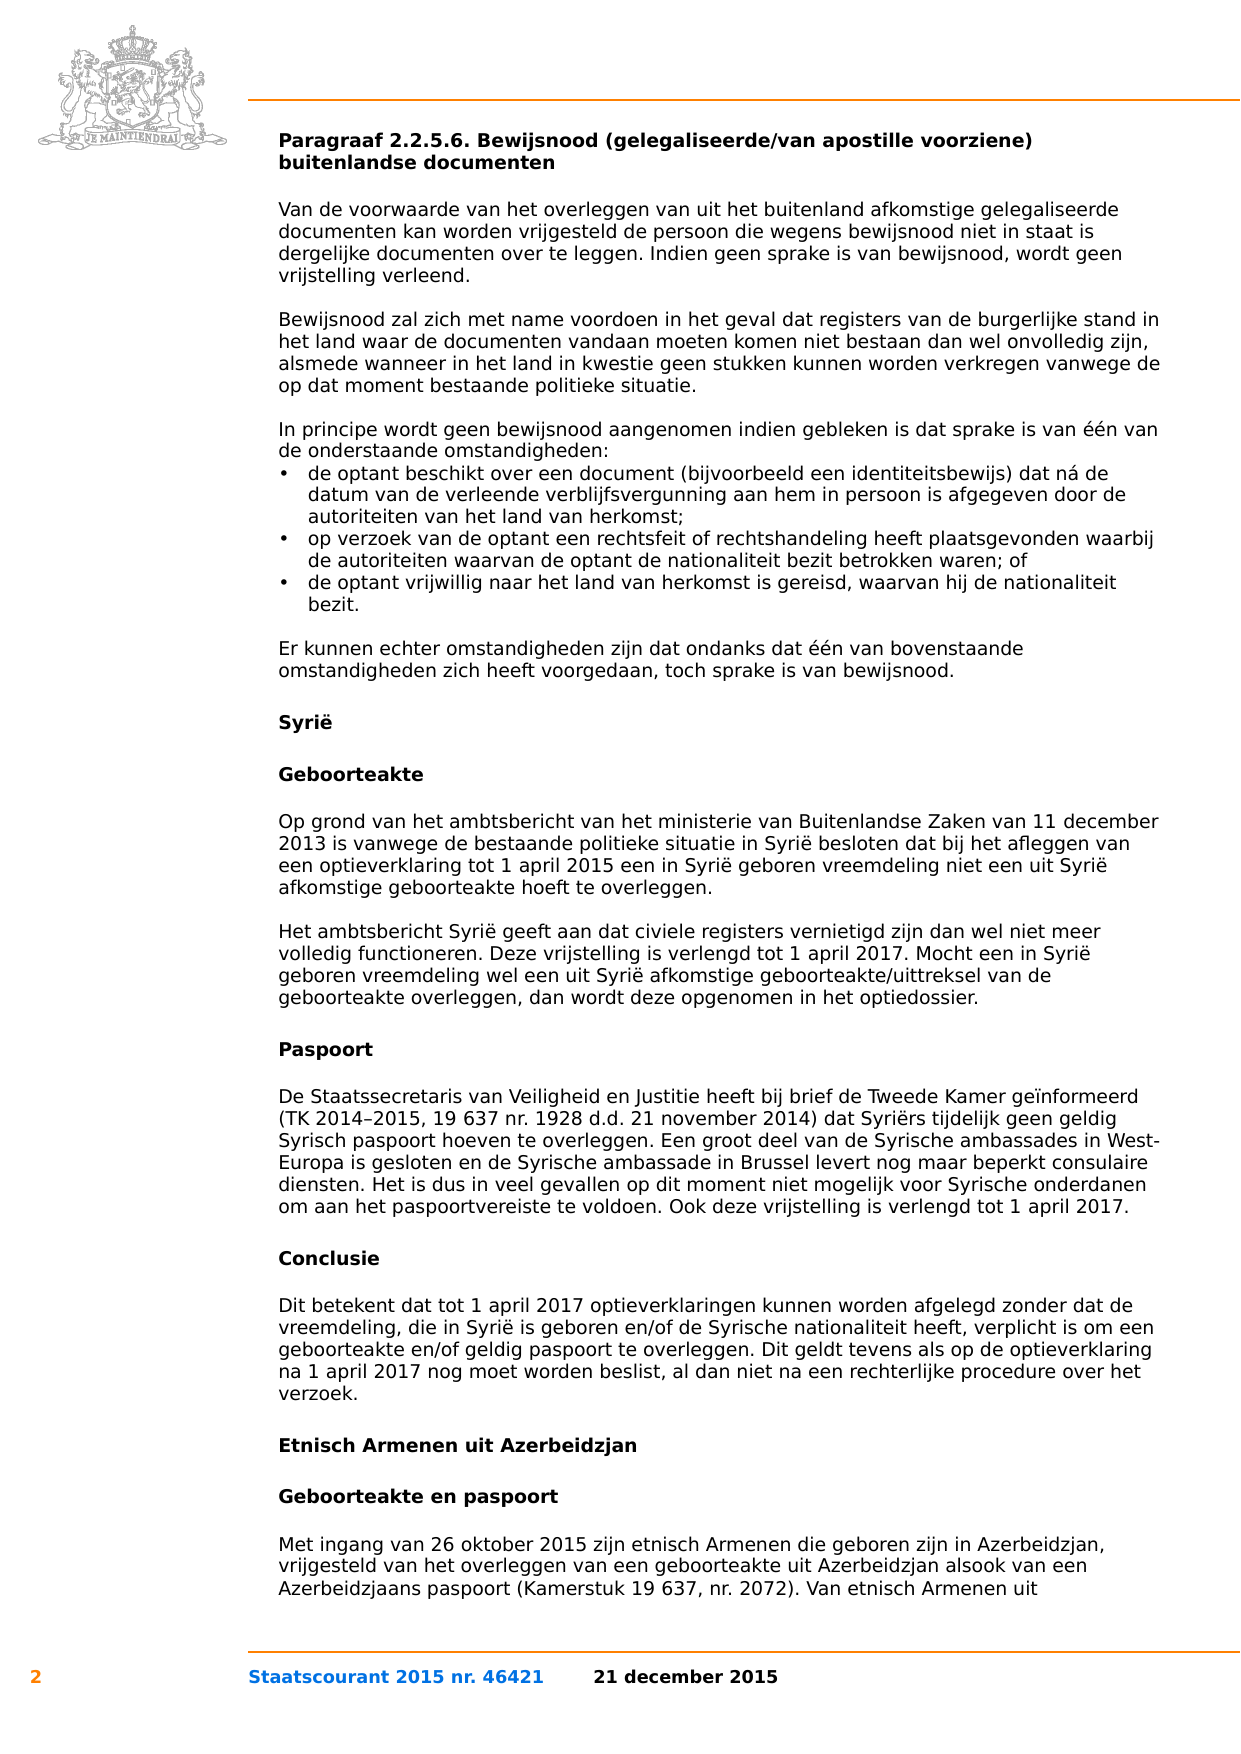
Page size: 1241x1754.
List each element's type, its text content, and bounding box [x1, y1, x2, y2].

subtitle Paspoort [278, 1039, 1163, 1061]
text De Staatssecretaris van Veiligheid en Justitie heeft bij brief de Tweede Kamer geïnformeerd (TK 2014–2015, 19 637 nr. 1928 d.d. 21 november 2014) dat Syriërs tijdelijk geen geldig Syrisch paspoort hoeven te overleggen. Een groot deel van de Syrische ambassades in West-Europa is gesloten en de Syrische ambassade in Brussel levert nog maar beperkt consulaire diensten. Het is dus in veel gevallen op dit moment niet mogelijk voor Syrische onderdanen om aan het paspoortvereiste te voldoen. Ook deze vrijstelling is verlengd tot 1 april 2017. [278, 1086, 1163, 1218]
subtitle Etnisch Armenen uit Azerbeidzjan [278, 1434, 1163, 1456]
text Het ambtsbericht Syrië geeft aan dat civiele registers vernietigd zijn dan wel niet meer volledig functioneren. Deze vrijstelling is verlengd tot 1 april 2017. Mocht een in Syrië geboren vreemdeling wel een uit Syrië afkomstige geboorteakte/uittreksel van de geboorteakte overleggen, dan wordt deze opgenomen in het optiedossier. [278, 921, 1163, 1009]
text Met ingang van 26 oktober 2015 zijn etnisch Armenen die geboren zijn in Azerbeidzjan, vrijgesteld van het overleggen van een geboorteakte uit Azerbeidzjan alsook van een Azerbeidzjaans paspoort (Kamerstuk 19 637, nr. 2072). Van etnisch Armenen uit [278, 1533, 1163, 1599]
subtitle Conclusie [278, 1248, 1163, 1269]
subtitle Geboorteakte en paspoort [278, 1486, 1163, 1508]
text • de optant beschikt over een document (bijvoorbeeld een identiteitsbewijs) dat ná de datum van de verleende verblijfsvergunning aan hem in persoon is afgegeven door de autoriteiten van het land van herkomst; [278, 462, 1163, 528]
text Van de voorwaarde van het overleggen van uit het buitenland afkomstige gelegaliseerde documenten kan worden vrijgesteld de persoon die wegens bewijsnood niet in staat is dergelijke documenten over te leggen. Indien geen sprake is van bewijsnood, wordt geen vrijstelling verleend. [278, 199, 1163, 287]
subtitle Geboorteakte [278, 764, 1163, 786]
text Er kunnen echter omstandigheden zijn dat ondanks dat één van bovenstaande omstandigheden zich heeft voorgedaan, toch sprake is van bewijsnood. [278, 638, 1163, 682]
text Bewijsnood zal zich met name voordoen in het geval dat registers van de burgerlijke stand in het land waar de documenten vandaan moeten komen niet bestaan dan wel onvolledig zijn, alsmede wanneer in het land in kwestie geen stukken kunnen worden verkregen vanwege de op dat moment bestaande politieke situatie. [278, 309, 1163, 397]
text Op grond van het ambtsbericht van het ministerie van Buitenlandse Zaken van 11 december 2013 is vanwege de bestaande politieke situatie in Syrië besloten dat bij het afleggen van een optieverklaring tot 1 april 2015 een in Syrië geboren vreemdeling niet een uit Syrië afkomstige geboorteakte hoeft te overleggen. [278, 811, 1163, 899]
text • op verzoek van de optant een rechtsfeit of rechtshandeling heeft plaatsgevonden waarbij de autoriteiten waarvan de optant de nationaliteit bezit betrokken waren; of [278, 528, 1163, 572]
picture [38, 25, 227, 150]
subtitle Syrië [278, 712, 1163, 734]
text • de optant vrijwillig naar het land van herkomst is gereisd, waarvan hij de nationaliteit bezit. [278, 572, 1163, 616]
subtitle Paragraaf 2.2.5.6. Bewijsnood (gelegaliseerde/van apostille voorziene) buitenlandse documenten [278, 130, 1163, 174]
text Dit betekent dat tot 1 april 2017 optieverklaringen kunnen worden afgelegd zonder dat de vreemdeling, die in Syrië is geboren en/of de Syrische nationaliteit heeft, verplicht is om een geboorteakte en/of geldig paspoort te overleggen. Dit geldt tevens als op de optieverklaring na 1 april 2017 nog moet worden beslist, al dan niet na een rechterlijke procedure over het verzoek. [278, 1294, 1163, 1404]
text In principe wordt geen bewijsnood aangenomen indien gebleken is dat sprake is van één van de onderstaande omstandigheden: [278, 418, 1163, 462]
